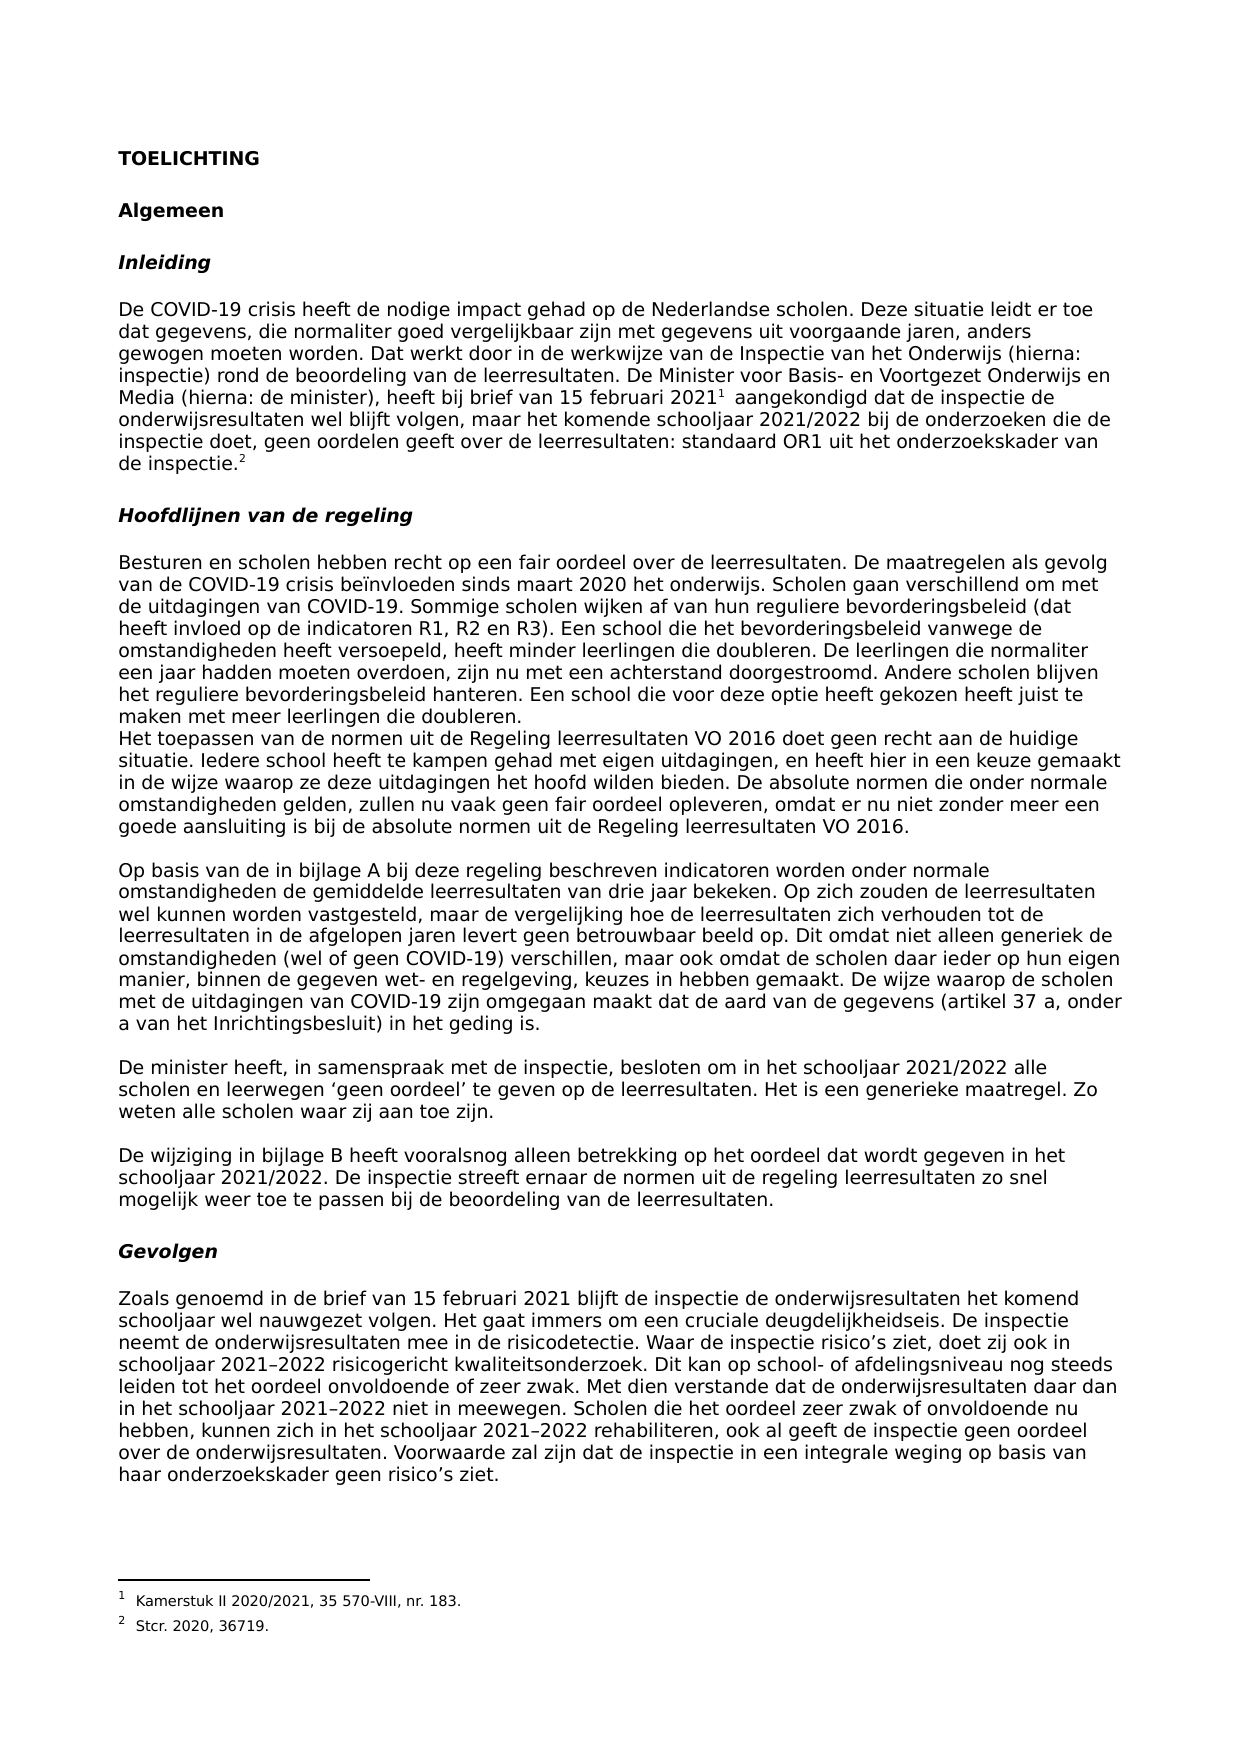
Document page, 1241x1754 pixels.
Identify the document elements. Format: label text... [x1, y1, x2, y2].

text Op basis van de in bijlage A bij deze regeling beschreven indicatoren worden onder normale omstandigheden de gemiddelde leerresultaten van drie jaar bekeken. Op zich zouden de leerresultaten wel kunnen worden vastgesteld, maar de vergelijking hoe de leerresultaten zich verhouden tot de leerresultaten in de afgelopen jaren levert geen betrouwbaar beeld op. Dit omdat niet alleen generiek de omstandigheden (wel of geen COVID-19) verschillen, maar ook omdat de scholen daar ieder op hun eigen manier, binnen de gegeven wet- en regelgeving, keuzes in hebben gemaakt. De wijze waarop de scholen met de uitdagingen van COVID-19 zijn omgegaan maakt dat de aard van de gegevens (artikel 37 a, onder a van het Inrichtingsbesluit) in het geding is. [118, 859, 1122, 1035]
text Het toepassen van de normen uit de Regeling leerresultaten VO 2016 doet geen recht aan de huidige situatie. Iedere school heeft te kampen gehad met eigen uitdagingen, en heeft hier in een keuze gemaakt in de wijze waarop ze deze uitdagingen het hoofd wilden bieden. De absolute normen die onder normale omstandigheden gelden, zullen nu vaak geen fair oordeel opleveren, omdat er nu niet zonder meer een goede aansluiting is bij de absolute normen uit de Regeling leerresultaten VO 2016. [118, 728, 1122, 838]
text Stcr. 2020, 36719. [118, 1614, 1122, 1636]
text De wijziging in bijlage B heeft vooralsnog alleen betrekking op het oordeel dat wordt gegeven in het schooljaar 2021/2022. De inspectie streeft ernaar de normen uit de regeling leerresultaten zo snel mogelijk weer toe te passen bij de beoordeling van de leerresultaten. [118, 1145, 1122, 1211]
text De minister heeft, in samenspraak met de inspectie, besloten om in het schooljaar 2021/2022 alle scholen en leerwegen ‘geen oordeel’ te geven op de leerresultaten. Het is een generieke maatregel. Zo weten alle scholen waar zij aan toe zijn. [118, 1057, 1122, 1123]
subtitle Gevolgen [118, 1241, 1122, 1263]
subtitle TOELICHTING [118, 148, 1122, 170]
subtitle Inleiding [118, 252, 1122, 274]
text Besturen en scholen hebben recht op een fair oordeel over de leerresultaten. De maatregelen als gevolg van de COVID-19 crisis beïnvloeden sinds maart 2020 het onderwijs. Scholen gaan verschillend om met de uitdagingen van COVID-19. Sommige scholen wijken af van hun reguliere bevorderingsbeleid (dat heeft invloed op de indicatoren R1, R2 en R3). Een school die het bevorderingsbeleid vanwege de omstandigheden heeft versoepeld, heeft minder leerlingen die doubleren. De leerlingen die normaliter een jaar hadden moeten overdoen, zijn nu met een achterstand doorgestroomd. Andere scholen blijven het reguliere bevorderingsbeleid hanteren. Een school die voor deze optie heeft gekozen heeft juist te maken met meer leerlingen die doubleren. [118, 552, 1122, 728]
subtitle Hoofdlijnen van de regeling [118, 505, 1122, 527]
subtitle Algemeen [118, 200, 1122, 222]
text Kamerstuk II 2020/2021, 35 570-VIII, nr. 183. [118, 1589, 1122, 1611]
text De COVID-19 crisis heeft de nodige impact gehad op de Nederlandse scholen. Deze situatie leidt er toe dat gegevens, die normaliter goed vergelijkbaar zijn met gegevens uit voorgaande jaren, anders gewogen moeten worden. Dat werkt door in de werkwijze van de Inspectie van het Onderwijs (hierna: inspectie) rond de beoordeling van de leerresultaten. De Minister voor Basis- en Voortgezet Onderwijs en Media (hierna: de minister), heeft bij brief van 15 februari 2021 aangekondigd dat de inspectie de onderwijsresultaten wel blijft volgen, maar het komende schooljaar 2021/2022 bij de onderzoeken die de inspectie doet, geen oordelen geeft over de leerresultaten: standaard OR1 uit het onderzoekskader van de inspectie. [118, 299, 1122, 475]
text Zoals genoemd in de brief van 15 februari 2021 blijft de inspectie de onderwijsresultaten het komend schooljaar wel nauwgezet volgen. Het gaat immers om een cruciale deugdelijkheidseis. De inspectie neemt de onderwijsresultaten mee in de risicodetectie. Waar de inspectie risico’s ziet, doet zij ook in schooljaar 2021–2022 risicogericht kwaliteitsonderzoek. Dit kan op school- of afdelingsniveau nog steeds leiden tot het oordeel onvoldoende of zeer zwak. Met dien verstande dat de onderwijsresultaten daar dan in het schooljaar 2021–2022 niet in meewegen. Scholen die het oordeel zeer zwak of onvoldoende nu hebben, kunnen zich in het schooljaar 2021–2022 rehabiliteren, ook al geeft de inspectie geen oordeel over de onderwijsresultaten. Voorwaarde zal zijn dat de inspectie in een integrale weging op basis van haar onderzoekskader geen risico’s ziet. [118, 1288, 1122, 1486]
